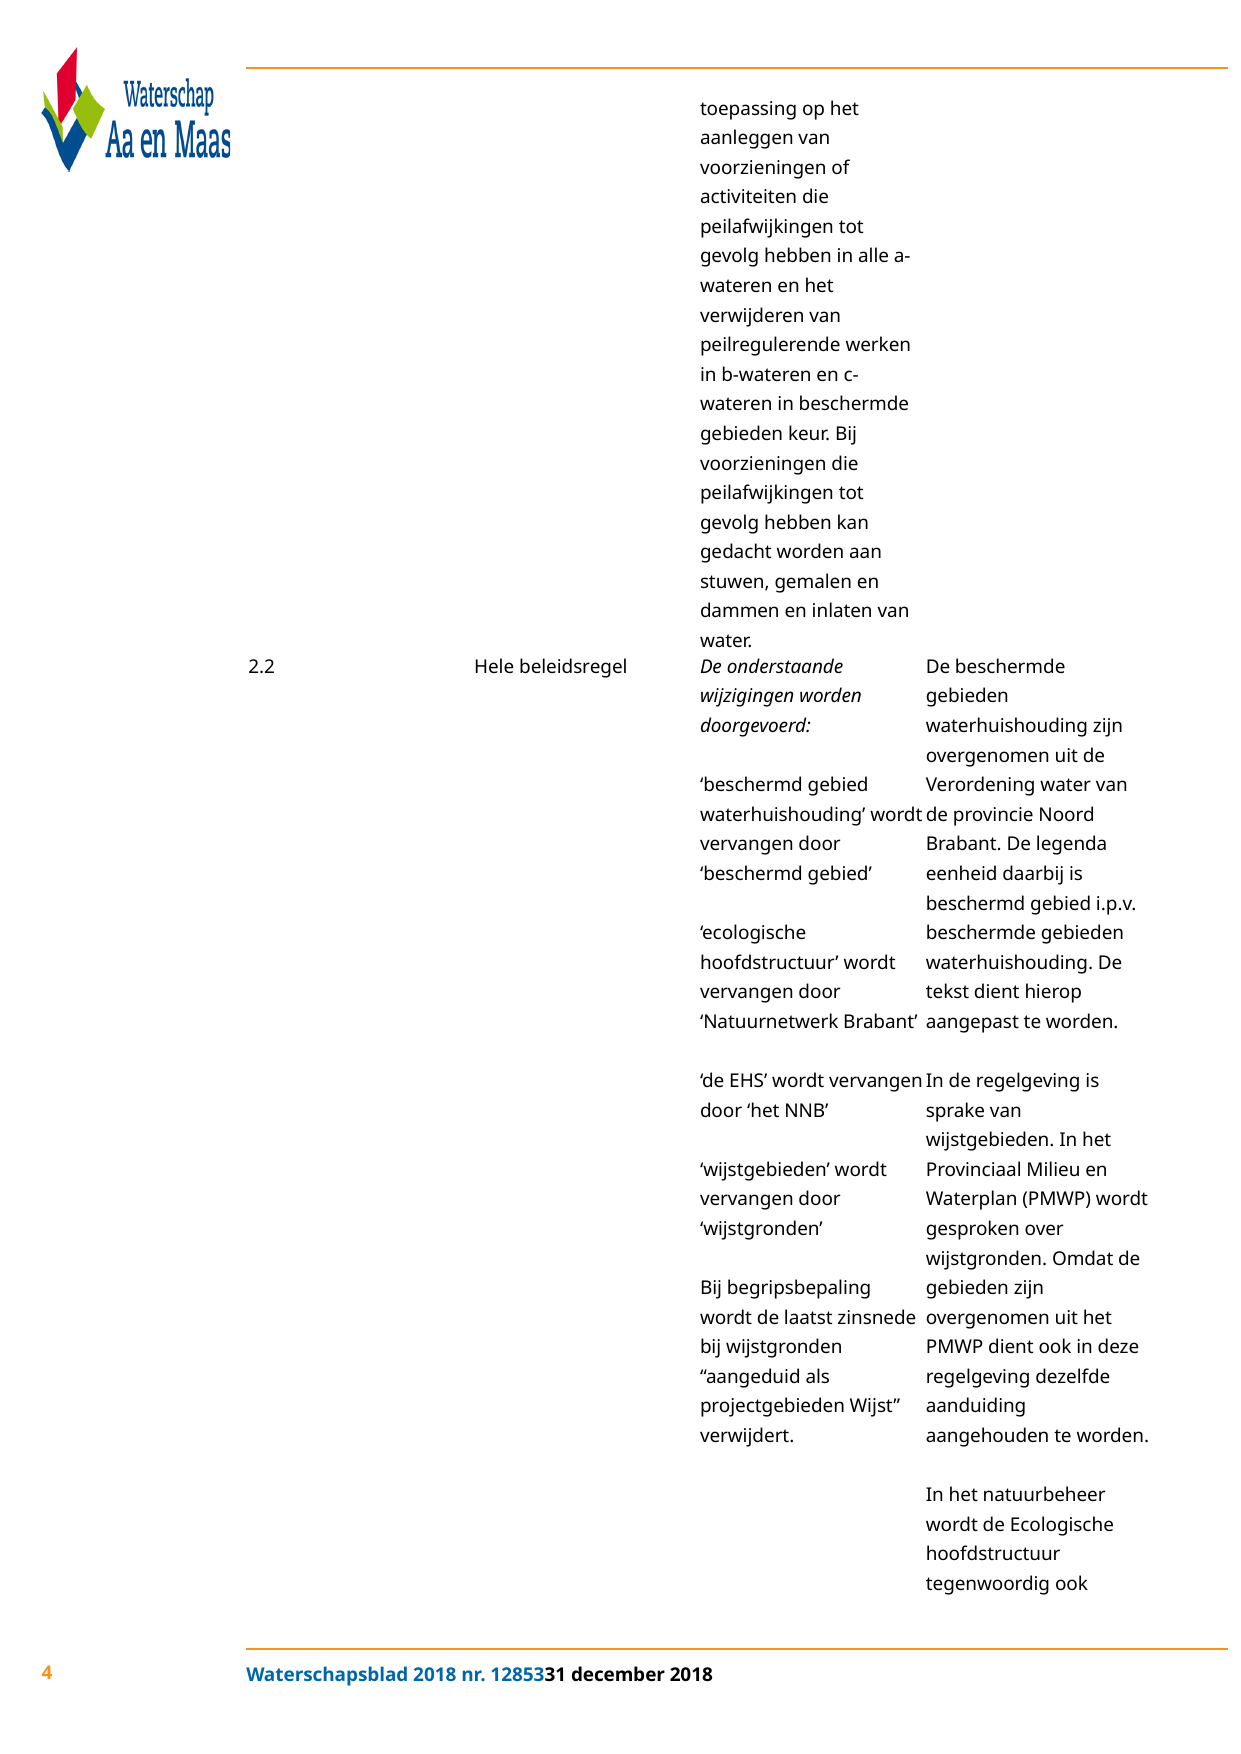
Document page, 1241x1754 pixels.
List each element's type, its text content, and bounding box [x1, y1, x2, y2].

table_cell [926, 95, 1152, 653]
table_cell De beschermde gebieden waterhuishouding zijn overgenomen uit de Verordening water van de provincie Noord Brabant. De legenda eenheid daarbij is beschermd gebied i.p.v. beschermde gebieden waterhuishouding. De tekst dient hierop aangepast te worden. In de regelgeving is sprake van wijstgebieden. In het Provinciaal Milieu en Waterplan (PMWP) wordt gesproken over wijstgronden. Omdat de gebieden zijn overgenomen uit het PMWP dient ook in deze regelgeving dezelfde aanduiding aangehouden te worden. In het natuurbeheer wordt de Ecologische hoofdstructuur tegenwoordig ook [926, 653, 1152, 1596]
table_cell Hele beleidsregel [474, 653, 700, 1596]
table_cell [248, 95, 474, 653]
picture [41, 47, 231, 172]
table_cell toepassing op het aanleggen van voorzieningen of activiteiten die peilafwijkingen tot gevolg hebben in alle a-wateren en het verwijderen van peilregulerende werken in b-wateren en c-wateren in beschermde gebieden keur. Bij voorzieningen die peilafwijkingen tot gevolg hebben kan gedacht worden aan stuwen, gemalen en dammen en inlaten van water. [700, 95, 926, 653]
table_cell De onderstaande wijzigingen worden doorgevoerd: ‘beschermd gebied waterhuishouding’ wordt vervangen door ‘beschermd gebied’ ‘ecologische hoofdstructuur’ wordt vervangen door ‘Natuurnetwerk Brabant’ ‘de EHS’ wordt vervangen door ‘het NNB’ ‘wijstgebieden’ wordt vervangen door ‘wijstgronden’ Bij begripsbepaling wordt de laatst zinsnede bij wijstgronden “aangeduid als projectgebieden Wijst” verwijdert. [700, 653, 926, 1596]
table_cell [474, 95, 700, 653]
table_cell 2.2 [248, 653, 474, 1596]
